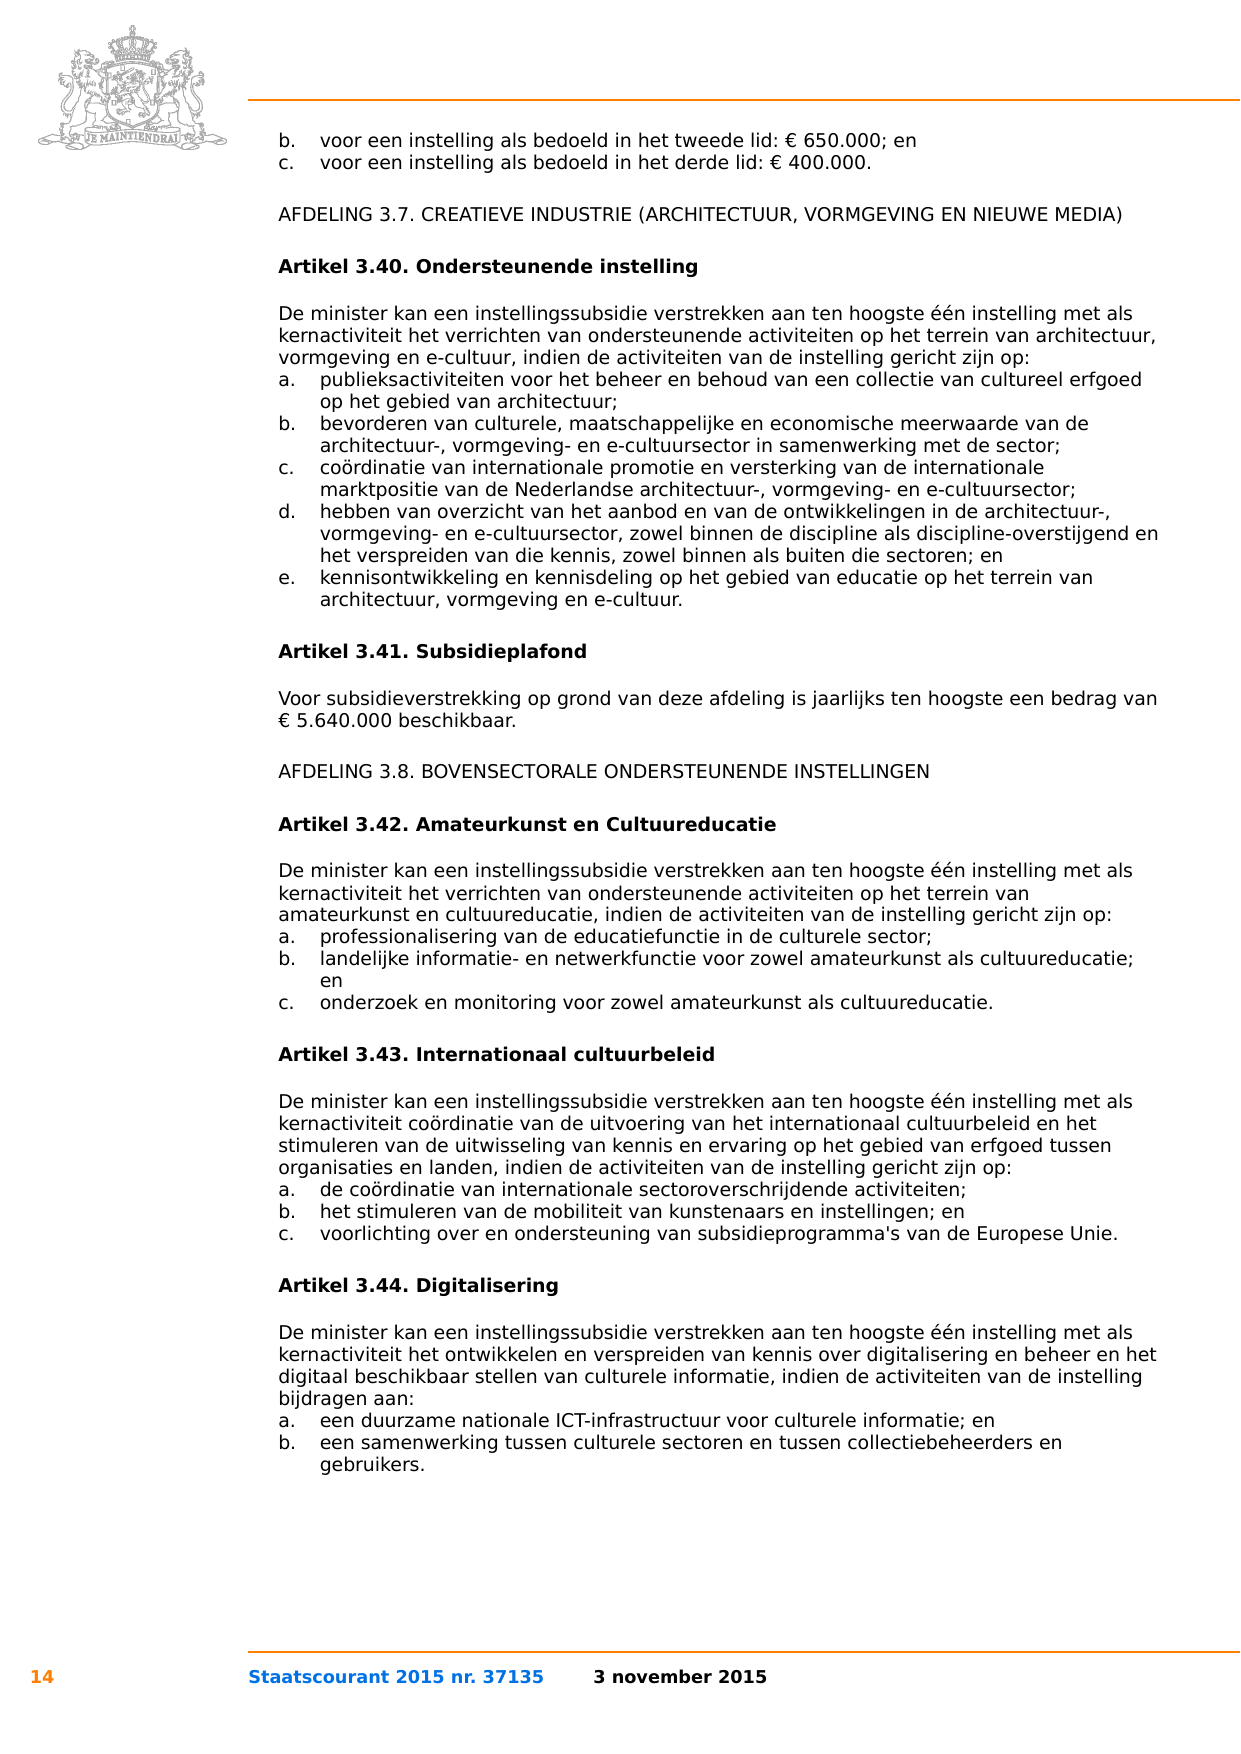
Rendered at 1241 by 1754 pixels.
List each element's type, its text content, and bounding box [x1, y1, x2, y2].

subtitle AFDELING 3.8. BOVENSECTORALE ONDERSTEUNENDE INSTELLINGEN [278, 761, 1163, 783]
text a. publieksactiviteiten voor het beheer en behoud van een collectie van cultureel erfgoed op het gebied van architectuur; [278, 369, 1163, 413]
text a. een duurzame nationale ICT-infrastructuur voor culturele informatie; en [278, 1410, 1163, 1432]
subtitle AFDELING 3.7. CREATIEVE INDUSTRIE (ARCHITECTUUR, VORMGEVING EN NIEUWE MEDIA) [278, 204, 1163, 226]
text b. een samenwerking tussen culturele sectoren en tussen collectiebeheerders en gebruikers. [278, 1432, 1163, 1476]
text d. hebben van overzicht van het aanbod en van de ontwikkelingen in de architectuur-, vormgeving- en e-cultuursector, zowel binnen de discipline als discipline-overstijgend en het verspreiden van die kennis, zowel binnen als buiten die sectoren; en [278, 501, 1163, 567]
subtitle Artikel 3.41. Subsidieplafond [278, 641, 1163, 662]
picture [38, 25, 227, 150]
text De minister kan een instellingssubsidie verstrekken aan ten hoogste één instelling met als kernactiviteit coördinatie van de uitvoering van het internationaal cultuurbeleid en het stimuleren van de uitwisseling van kennis en ervaring op het gebied van erfgoed tussen organisaties en landen, indien de activiteiten van de instelling gericht zijn op: [278, 1091, 1163, 1179]
text b. landelijke informatie- en netwerkfunctie voor zowel amateurkunst als cultuureducatie; en [278, 948, 1163, 992]
text c. onderzoek en monitoring voor zowel amateurkunst als cultuureducatie. [278, 992, 1163, 1014]
text De minister kan een instellingssubsidie verstrekken aan ten hoogste één instelling met als kernactiviteit het ontwikkelen en verspreiden van kennis over digitalisering en beheer en het digitaal beschikbaar stellen van culturele informatie, indien de activiteiten van de instelling bijdragen aan: [278, 1322, 1163, 1410]
subtitle Artikel 3.42. Amateurkunst en Cultuureducatie [278, 813, 1163, 835]
subtitle Artikel 3.44. Digitalisering [278, 1275, 1163, 1297]
text De minister kan een instellingssubsidie verstrekken aan ten hoogste één instelling met als kernactiviteit het verrichten van ondersteunende activiteiten op het terrein van architectuur, vormgeving en e-cultuur, indien de activiteiten van de instelling gericht zijn op: [278, 303, 1163, 369]
text b. het stimuleren van de mobiliteit van kunstenaars en instellingen; en [278, 1201, 1163, 1223]
text b. bevorderen van culturele, maatschappelijke en economische meerwaarde van de architectuur-, vormgeving- en e-cultuursector in samenwerking met de sector; [278, 413, 1163, 457]
text a. de coördinatie van internationale sectoroverschrijdende activiteiten; [278, 1179, 1163, 1201]
text c. voor een instelling als bedoeld in het derde lid: € 400.000. [278, 152, 1163, 174]
subtitle Artikel 3.40. Ondersteunende instelling [278, 256, 1163, 278]
text c. voorlichting over en ondersteuning van subsidieprogramma's van de Europese Unie. [278, 1223, 1163, 1245]
text De minister kan een instellingssubsidie verstrekken aan ten hoogste één instelling met als kernactiviteit het verrichten van ondersteunende activiteiten op het terrein van amateurkunst en cultuureducatie, indien de activiteiten van de instelling gericht zijn op: [278, 860, 1163, 926]
text Voor subsidieverstrekking op grond van deze afdeling is jaarlijks ten hoogste een bedrag van € 5.640.000 beschikbaar. [278, 687, 1163, 731]
text e. kennisontwikkeling en kennisdeling op het gebied van educatie op het terrein van architectuur, vormgeving en e-cultuur. [278, 567, 1163, 611]
text a. professionalisering van de educatiefunctie in de culturele sector; [278, 926, 1163, 948]
subtitle Artikel 3.43. Internationaal cultuurbeleid [278, 1044, 1163, 1066]
text b. voor een instelling als bedoeld in het tweede lid: € 650.000; en [278, 130, 1163, 152]
text c. coördinatie van internationale promotie en versterking van de internationale marktpositie van de Nederlandse architectuur-, vormgeving- en e-cultuursector; [278, 457, 1163, 501]
